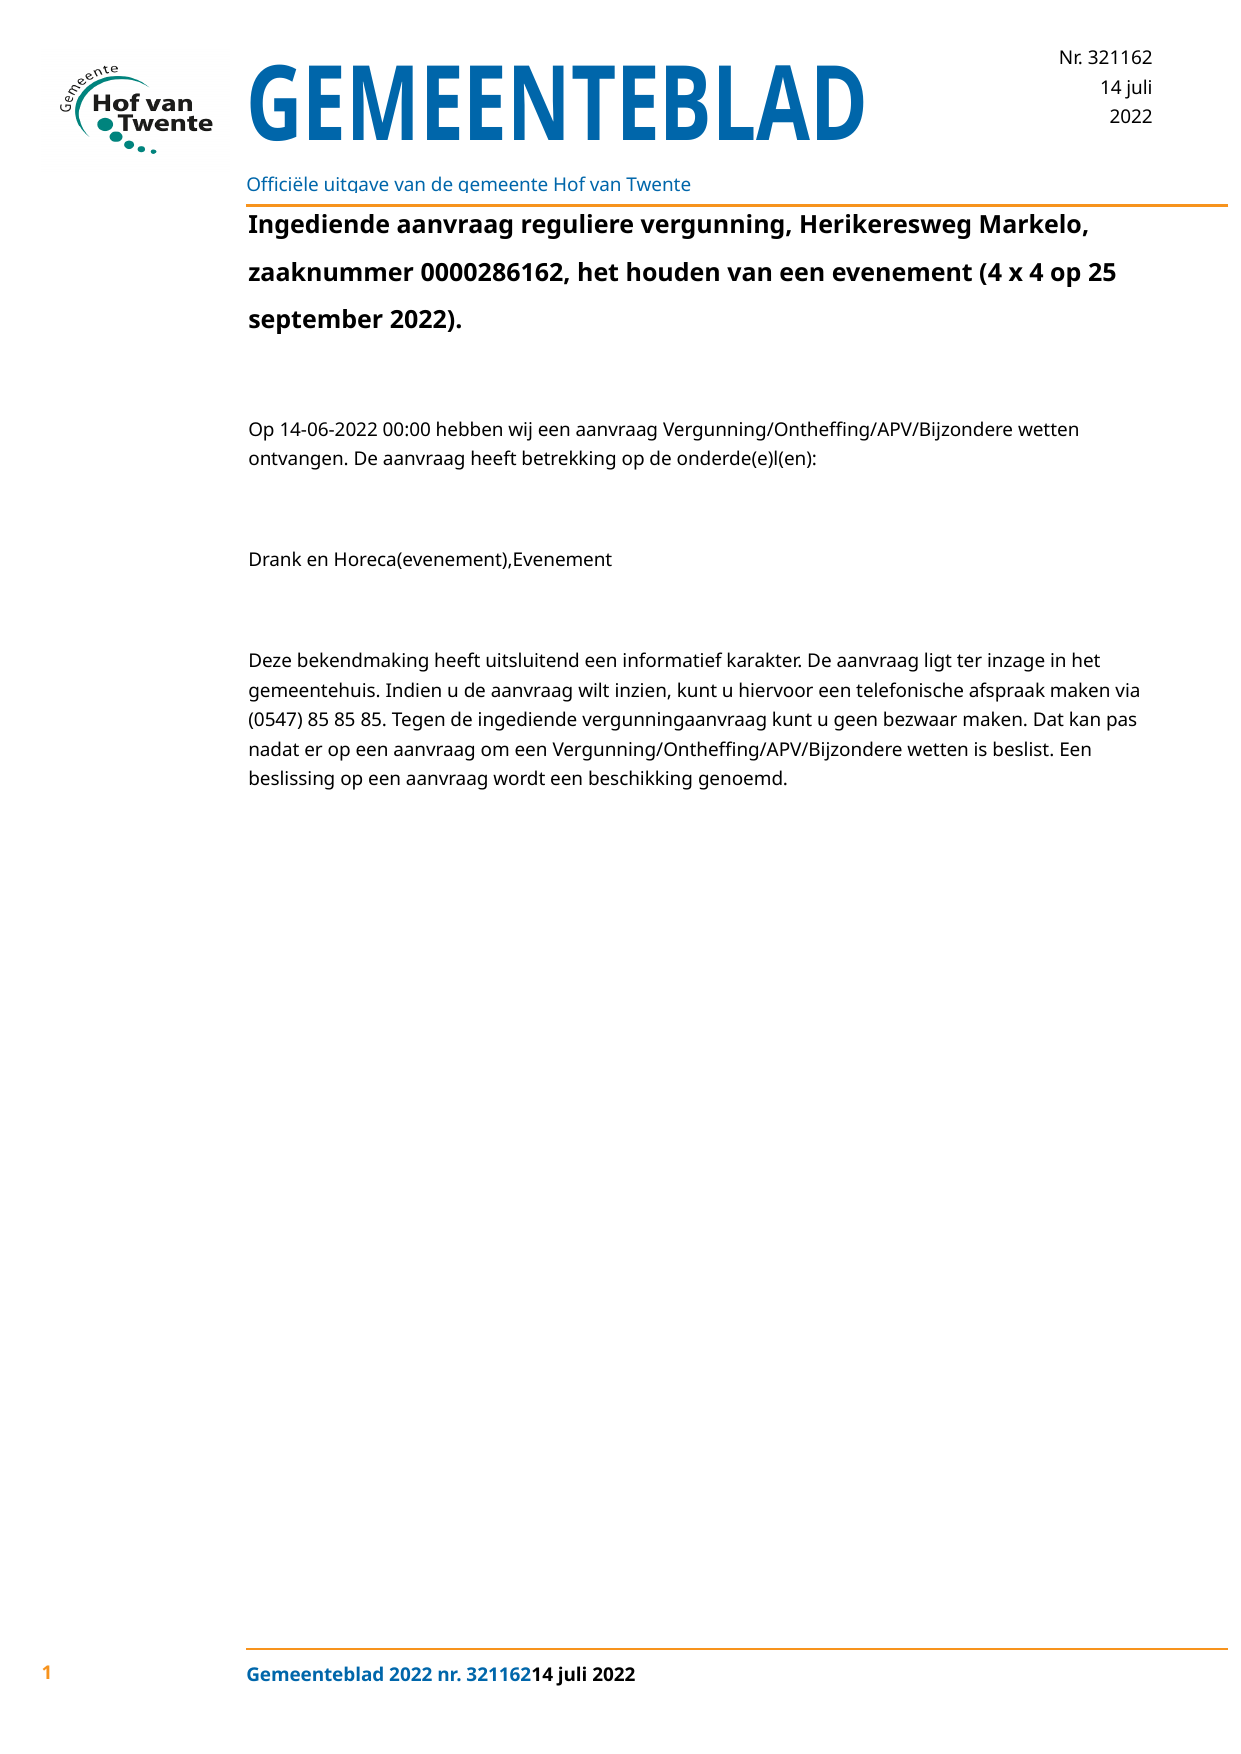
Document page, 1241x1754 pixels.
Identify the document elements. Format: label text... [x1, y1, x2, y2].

text Ingediende aanvraag reguliere vergunning, Herikeresweg Markelo, zaaknummer 0000286162, het houden van een evenement (4 x 4 op 25 september 2022). [248, 207, 1152, 336]
picture [41, 47, 231, 172]
text Drank en Horeca(evenement),Evenement [248, 546, 1152, 572]
text Deze bekendmaking heeft uitsluitend een informatief karakter. De aanvraag ligt ter inzage in het gemeentehuis. Indien u de aanvraag wilt inzien, kunt u hiervoor een telefonische afspraak maken via (0547) 85 85 85. Tegen de ingediende vergunningaanvraag kunt u geen bezwaar maken. Dat kan pas nadat er op een aanvraag om een Vergunning/Ontheffing/APV/Bijzondere wetten is beslist. Een beslissing op een aanvraag wordt een beschikking genoemd. [248, 647, 1152, 791]
text Op 14-06-2022 00:00 hebben wij een aanvraag Vergunning/Ontheffing/APV/Bijzondere wetten ontvangen. De aanvraag heeft betrekking op de onderde(e)l(en): [248, 416, 1152, 471]
